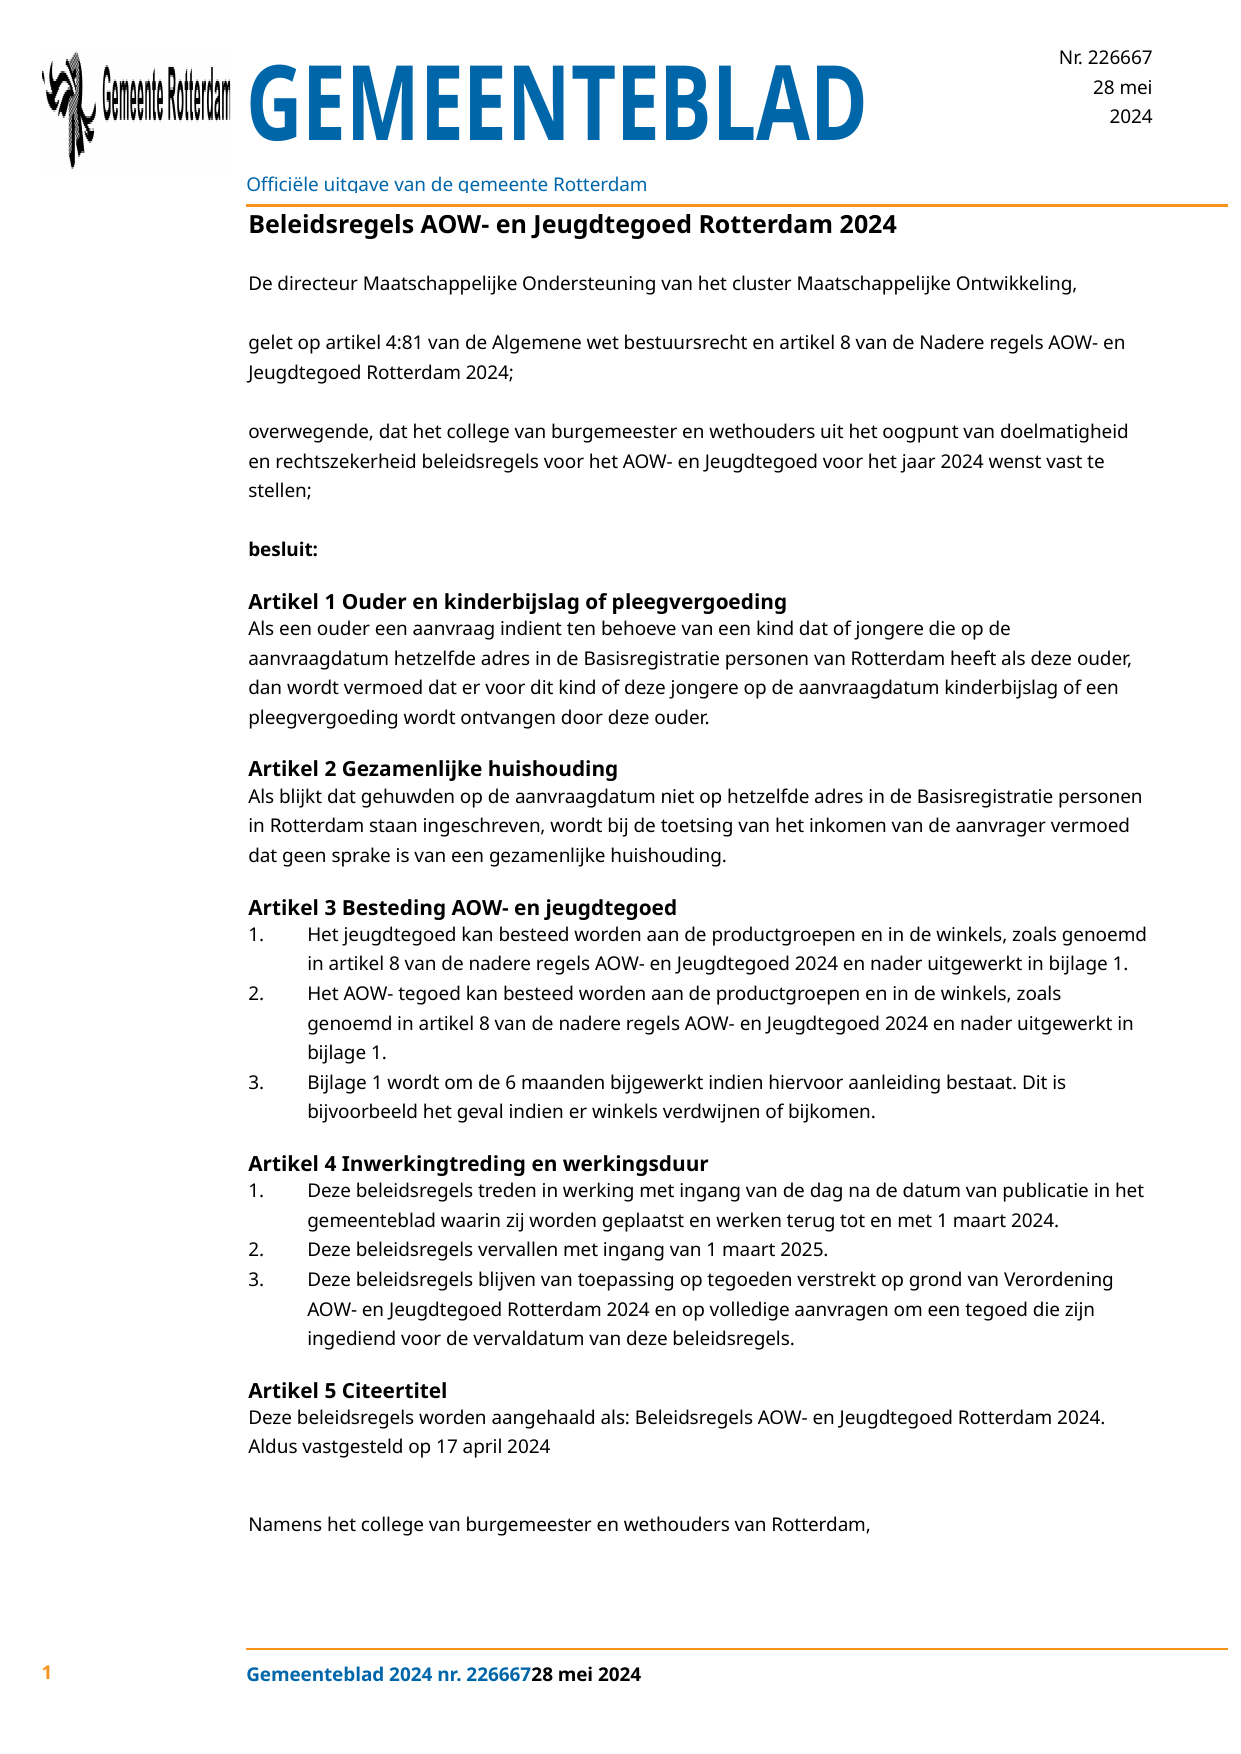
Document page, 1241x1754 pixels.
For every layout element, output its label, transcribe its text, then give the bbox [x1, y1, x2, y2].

text Artikel 4 Inwerkingtreding en werkingsduur [248, 1149, 1152, 1177]
list Deze beleidsregels blijven van toepassing op tegoeden verstrekt op grond van Verordening AOW- en Jeugdtegoed Rotterdam 2024 en op volledige aanvragen om een tegoed die zijn ingediend voor de vervaldatum van deze beleidsregels. [248, 1266, 1152, 1351]
text overwegende, dat het college van burgemeester en wethouders uit het oogpunt van doelmatigheid en rechtszekerheid beleidsregels voor het AOW- en Jeugdtegoed voor het jaar 2024 wenst vast te stellen; [248, 418, 1152, 503]
text Namens het college van burgemeester en wethouders van Rotterdam, [248, 1511, 1152, 1537]
text Artikel 1 Ouder en kinderbijslag of pleegvergoeding [248, 587, 1152, 615]
text Artikel 2 Gezamenlijke huishouding [248, 754, 1152, 783]
text Als een ouder een aanvraag indient ten behoeve van een kind dat of jongere die op de aanvraagdatum hetzelfde adres in de Basisregistratie personen van Rotterdam heeft als deze ouder, dan wordt vermoed dat er voor dit kind of deze jongere op de aanvraagdatum kinderbijslag of een pleegvergoeding wordt ontvangen door deze ouder. [248, 615, 1152, 730]
list Het jeugdtegoed kan besteed worden aan de productgroepen en in de winkels, zoals genoemd in artikel 8 van de nadere regels AOW- en Jeugdtegoed 2024 en nader uitgewerkt in bijlage 1. [248, 921, 1152, 976]
text Deze beleidsregels worden aangehaald als: Beleidsregels AOW- en Jeugdtegoed Rotterdam 2024. [248, 1404, 1152, 1430]
text Aldus vastgesteld op 17 april 2024 [248, 1434, 1152, 1459]
text Beleidsregels AOW- en Jeugdtegoed Rotterdam 2024 [248, 207, 1152, 241]
text Artikel 3 Besteding AOW- en jeugdtegoed [248, 893, 1152, 921]
list Het AOW- tegoed kan besteed worden aan de productgroepen en in de winkels, zoals genoemd in artikel 8 van de nadere regels AOW- en Jeugdtegoed 2024 en nader uitgewerkt in bijlage 1. [248, 980, 1152, 1065]
list Bijlage 1 wordt om de 6 maanden bijgewerkt indien hiervoor aanleiding bestaat. Dit is bijvoorbeeld het geval indien er winkels verdwijnen of bijkomen. [248, 1069, 1152, 1124]
text Als blijkt dat gehuwden op de aanvraagdatum niet op hetzelfde adres in de Basisregistratie personen in Rotterdam staan ingeschreven, wordt bij de toetsing van het inkomen van de aanvrager vermoed dat geen sprake is van een gezamenlijke huishouding. [248, 783, 1152, 868]
picture [41, 47, 231, 172]
list Deze beleidsregels treden in werking met ingang van de dag na de datum van publicatie in het gemeenteblad waarin zij worden geplaatst en werken terug tot en met 1 maart 2024. [248, 1177, 1152, 1233]
text Artikel 5 Citeertitel [248, 1376, 1152, 1404]
list Deze beleidsregels vervallen met ingang van 1 maart 2025. [248, 1237, 1152, 1262]
text De directeur Maatschappelijke Ondersteuning van het cluster Maatschappelijke Ontwikkeling, [248, 270, 1152, 296]
text besluit: [248, 537, 1152, 562]
text gelet op artikel 4:81 van de Algemene wet bestuursrecht en artikel 8 van de Nadere regels AOW- en Jeugdtegoed Rotterdam 2024; [248, 329, 1152, 385]
